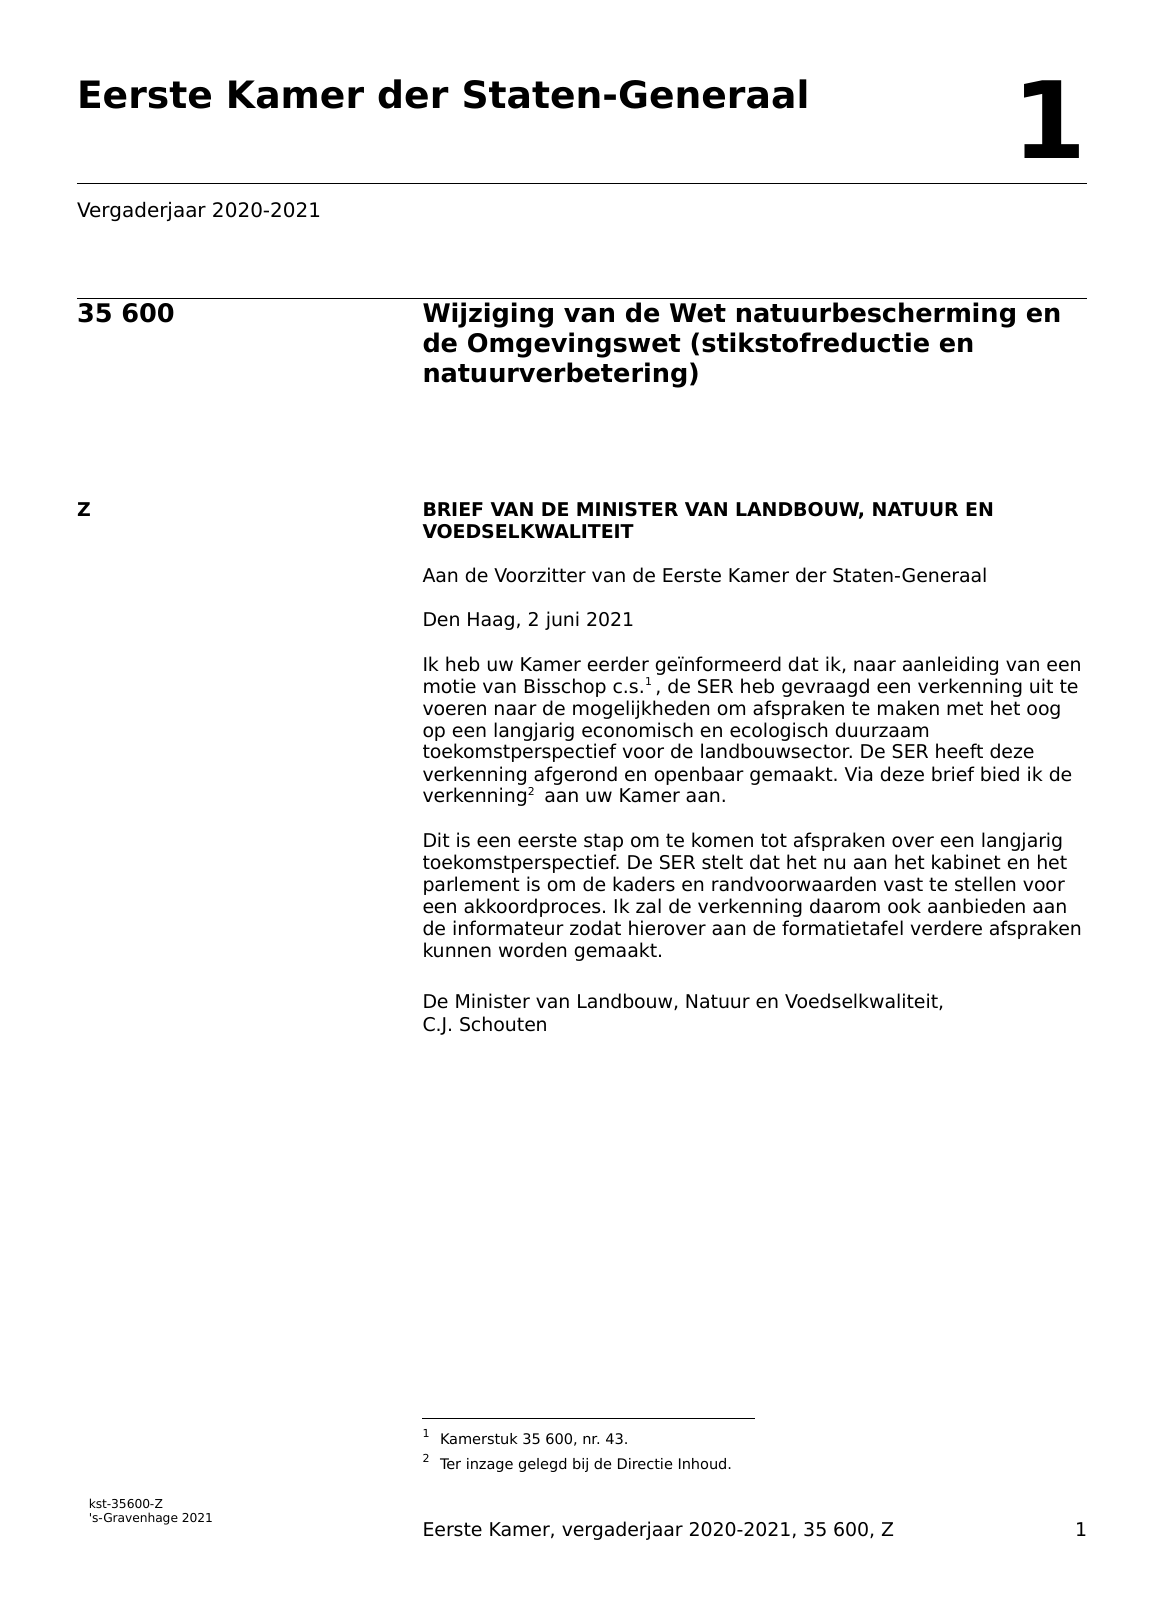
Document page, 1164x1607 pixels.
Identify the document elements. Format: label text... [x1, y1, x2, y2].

text Ik heb uw Kamer eerder geïnformeerd dat ik, naar aanleiding van een motie van Bisschop c.s., de SER heb gevraagd een verkenning uit te voeren naar de mogelijkheden om afspraken te maken met het oog op een langjarig economisch en ecologisch duurzaam toekomstperspectief voor de landbouwsector. De SER heeft deze verkenning afgerond en openbaar gemaakt. Via deze brief bied ik de verkenning aan uw Kamer aan. [422, 653, 1087, 807]
text Aan de Voorzitter van de Eerste Kamer der Staten-Generaal [422, 565, 1087, 587]
text Den Haag, 2 juni 2021 [422, 609, 1087, 631]
table_cell Vergaderjaar 2020-2021 [77, 184, 1087, 298]
subtitle Z BRIEF VAN DE MINISTER VAN LANDBOUW, NATUUR EN VOEDSELKWALITEIT [77, 499, 1087, 543]
table_header 1 [886, 59, 1087, 183]
text Dit is een eerste stap om te komen tot afspraken over een langjarig toekomstperspectief. De SER stelt dat het nu aan het kabinet en het parlement is om de kaders en randvoorwaarden vast te stellen voor een akkoordproces. Ik zal de verkenning daarom ook aanbieden aan de informateur zodat hierover aan de formatietafel verdere afspraken kunnen worden gemaakt. [422, 829, 1087, 961]
text Ter inzage gelegd bij de Directie Inhoud. [422, 1452, 1087, 1474]
text De Minister van Landbouw, Natuur en Voedselkwaliteit, C.J. Schouten [422, 991, 1087, 1035]
table_header Eerste Kamer der Staten-Generaal [77, 59, 886, 183]
text 's-Gravenhage 2021 [88, 1511, 323, 1525]
text Kamerstuk 35 600, nr. 43. [422, 1427, 1087, 1449]
subtitle 35 600 Wijziging van de Wet natuurbescherming en de Omgevingswet (stikstofreductie en natuurverbetering) [77, 299, 1087, 388]
text kst-35600-Z [88, 1497, 323, 1511]
